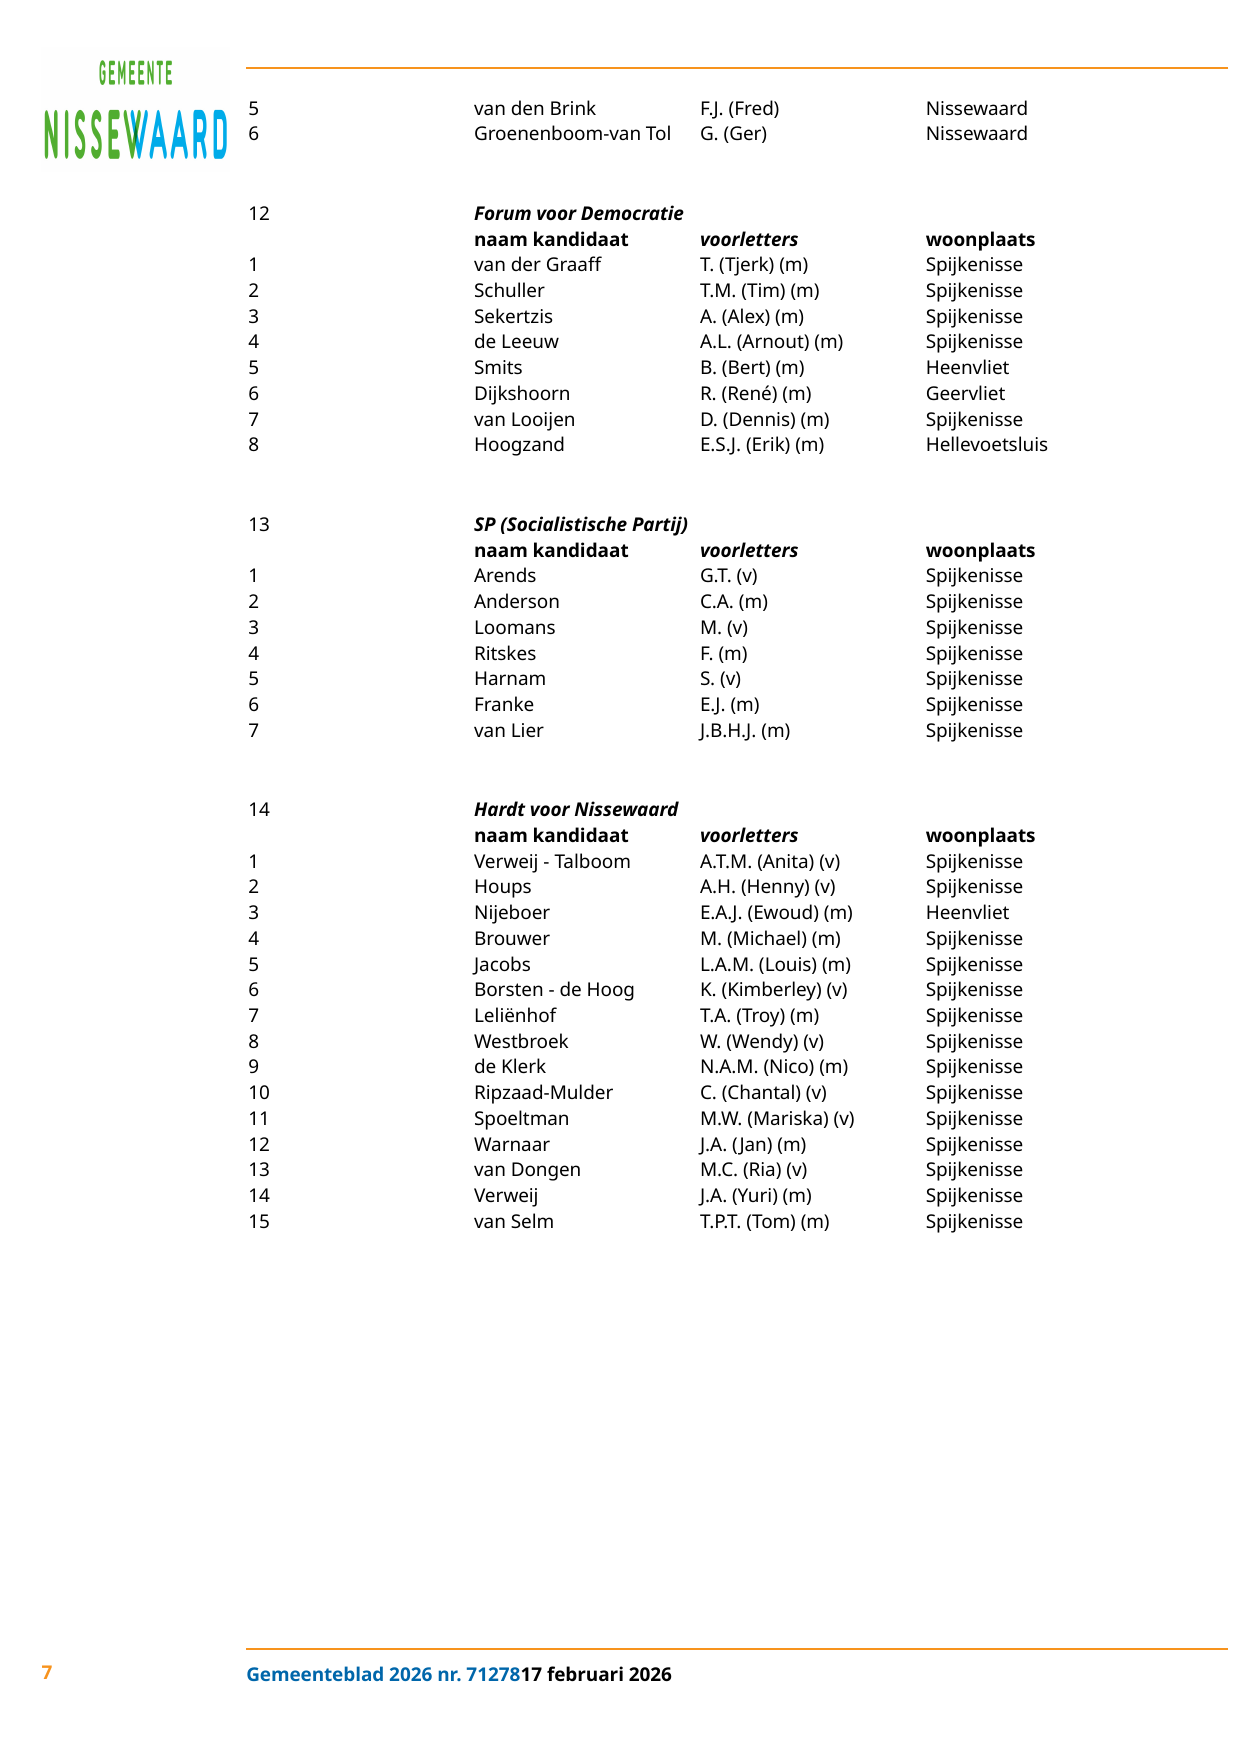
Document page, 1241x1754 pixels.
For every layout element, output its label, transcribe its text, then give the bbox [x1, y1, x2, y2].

table_cell M.C. (Ria) (v) [700, 1157, 926, 1182]
table_cell Nijeboer [474, 899, 700, 925]
table_cell L.A.M. (Louis) (m) [700, 951, 926, 976]
table_cell 7 [248, 406, 474, 432]
table_cell voorletters [700, 537, 926, 562]
table_cell Spijkenisse [926, 874, 1152, 899]
table_cell T. (Tjerk) (m) [700, 251, 926, 277]
table_cell Hellevoetsluis [926, 432, 1152, 457]
table_cell 6 [248, 380, 474, 406]
table_cell Spijkenisse [926, 329, 1152, 354]
table_cell T.A. (Troy) (m) [700, 1002, 926, 1028]
table_cell Geervliet [926, 380, 1152, 406]
table_cell van den Brink [474, 95, 700, 121]
table_cell Spijkenisse [926, 251, 1152, 277]
table_cell Hoogzand [474, 432, 700, 457]
table_cell 11 [248, 1105, 474, 1131]
table_header [700, 200, 926, 226]
table_cell 2 [248, 588, 474, 614]
table_cell M. (Michael) (m) [700, 925, 926, 951]
table_cell A. (Alex) (m) [700, 303, 926, 329]
table_cell Ritskes [474, 640, 700, 665]
table_cell T.P.T. (Tom) (m) [700, 1208, 926, 1234]
table_cell Jacobs [474, 951, 700, 976]
table_cell de Klerk [474, 1054, 700, 1079]
table_header [926, 200, 1152, 226]
table_cell F.J. (Fred) [700, 95, 926, 121]
table_cell van Lier [474, 717, 700, 743]
table_cell 1 [248, 563, 474, 588]
table_cell Nissewaard [926, 121, 1152, 146]
table_cell T.M. (Tim) (m) [700, 277, 926, 303]
table_cell naam kandidaat [474, 537, 700, 562]
table_cell Spijkenisse [926, 1002, 1152, 1028]
table_cell B. (Bert) (m) [700, 354, 926, 380]
table_cell C.A. (m) [700, 588, 926, 614]
table_cell E.S.J. (Erik) (m) [700, 432, 926, 457]
table_header [700, 796, 926, 822]
table_cell 15 [248, 1208, 474, 1234]
table_cell F. (m) [700, 640, 926, 665]
table_cell 6 [248, 121, 474, 146]
table_cell Spijkenisse [926, 1105, 1152, 1131]
table_cell Spoeltman [474, 1105, 700, 1131]
table_cell 10 [248, 1079, 474, 1105]
table_cell Warnaar [474, 1131, 700, 1157]
table_cell 3 [248, 303, 474, 329]
table_cell G. (Ger) [700, 121, 926, 146]
table_cell Spijkenisse [926, 1131, 1152, 1157]
table_cell Spijkenisse [926, 563, 1152, 588]
table_cell 7 [248, 1002, 474, 1028]
table_cell Houps [474, 874, 700, 899]
table_cell Spijkenisse [926, 848, 1152, 873]
table_header Forum voor Democratie [474, 200, 700, 226]
table_cell Groenenboom-van Tol [474, 121, 700, 146]
table_cell [248, 822, 474, 848]
table_header 12 [248, 200, 474, 226]
table_cell Heenvliet [926, 354, 1152, 380]
table_cell Harnam [474, 665, 700, 691]
table_cell J.B.H.J. (m) [700, 717, 926, 743]
table_cell Verweij - Talboom [474, 848, 700, 873]
table_cell Schuller [474, 277, 700, 303]
table_cell Heenvliet [926, 899, 1152, 925]
table_cell 3 [248, 899, 474, 925]
table_cell van Dongen [474, 1157, 700, 1182]
table_header 13 [248, 511, 474, 537]
table_cell 5 [248, 665, 474, 691]
table_cell 6 [248, 691, 474, 717]
table_cell J.A. (Yuri) (m) [700, 1182, 926, 1208]
table_cell Spijkenisse [926, 588, 1152, 614]
table_cell Spijkenisse [926, 951, 1152, 976]
table_cell M. (v) [700, 614, 926, 640]
table_header [926, 796, 1152, 822]
table_cell Spijkenisse [926, 1079, 1152, 1105]
table_cell 8 [248, 1028, 474, 1054]
table_cell E.J. (m) [700, 691, 926, 717]
table_cell Arends [474, 563, 700, 588]
table_cell naam kandidaat [474, 226, 700, 251]
table_cell N.A.M. (Nico) (m) [700, 1054, 926, 1079]
table_cell 1 [248, 251, 474, 277]
table_cell A.H. (Henny) (v) [700, 874, 926, 899]
table_cell 2 [248, 874, 474, 899]
table_cell C. (Chantal) (v) [700, 1079, 926, 1105]
table_cell 7 [248, 717, 474, 743]
picture [41, 47, 231, 172]
table_header [926, 511, 1152, 537]
table_cell de Leeuw [474, 329, 700, 354]
table_cell Spijkenisse [926, 976, 1152, 1002]
table_cell Sekertzis [474, 303, 700, 329]
table_cell woonplaats [926, 822, 1152, 848]
table_cell Spijkenisse [926, 614, 1152, 640]
table_header 14 [248, 796, 474, 822]
table_cell Spijkenisse [926, 303, 1152, 329]
table_cell W. (Wendy) (v) [700, 1028, 926, 1054]
table_cell A.L. (Arnout) (m) [700, 329, 926, 354]
table_cell Spijkenisse [926, 1054, 1152, 1079]
table_cell [248, 226, 474, 251]
table_cell Borsten - de Hoog [474, 976, 700, 1002]
table_cell 6 [248, 976, 474, 1002]
table_cell voorletters [700, 226, 926, 251]
table_cell Franke [474, 691, 700, 717]
table_cell Verweij [474, 1182, 700, 1208]
table_cell Spijkenisse [926, 640, 1152, 665]
table_cell 5 [248, 95, 474, 121]
table_cell Spijkenisse [926, 1157, 1152, 1182]
table_header Hardt voor Nissewaard [474, 796, 700, 822]
table_cell Spijkenisse [926, 1182, 1152, 1208]
table_cell Dijkshoorn [474, 380, 700, 406]
table_cell 13 [248, 1157, 474, 1182]
table_cell 8 [248, 432, 474, 457]
table_cell van Selm [474, 1208, 700, 1234]
table_cell S. (v) [700, 665, 926, 691]
table_cell [248, 537, 474, 562]
table_cell 1 [248, 848, 474, 873]
table_cell Spijkenisse [926, 406, 1152, 432]
table_cell van der Graaff [474, 251, 700, 277]
table_cell A.T.M. (Anita) (v) [700, 848, 926, 873]
table_cell 4 [248, 329, 474, 354]
table_cell 4 [248, 640, 474, 665]
table_cell Brouwer [474, 925, 700, 951]
table_cell Spijkenisse [926, 665, 1152, 691]
table_cell woonplaats [926, 537, 1152, 562]
table_cell E.A.J. (Ewoud) (m) [700, 899, 926, 925]
table_cell 14 [248, 1182, 474, 1208]
table_cell 4 [248, 925, 474, 951]
table_cell voorletters [700, 822, 926, 848]
table_cell 5 [248, 951, 474, 976]
table_cell Spijkenisse [926, 1028, 1152, 1054]
table_cell Spijkenisse [926, 1208, 1152, 1234]
table_cell 5 [248, 354, 474, 380]
table_cell Anderson [474, 588, 700, 614]
table_cell Nissewaard [926, 95, 1152, 121]
table_cell D. (Dennis) (m) [700, 406, 926, 432]
table_cell Spijkenisse [926, 691, 1152, 717]
table_cell naam kandidaat [474, 822, 700, 848]
table_cell Ripzaad-Mulder [474, 1079, 700, 1105]
table_cell K. (Kimberley) (v) [700, 976, 926, 1002]
table_cell 2 [248, 277, 474, 303]
table_cell G.T. (v) [700, 563, 926, 588]
table_cell 3 [248, 614, 474, 640]
table_header SP (Socialistische Partij) [474, 511, 700, 537]
table_cell Smits [474, 354, 700, 380]
table_cell Spijkenisse [926, 717, 1152, 743]
table_cell van Looijen [474, 406, 700, 432]
table_cell woonplaats [926, 226, 1152, 251]
table_header [700, 511, 926, 537]
table_cell Spijkenisse [926, 925, 1152, 951]
table_cell Leliënhof [474, 1002, 700, 1028]
table_cell M.W. (Mariska) (v) [700, 1105, 926, 1131]
table_cell Spijkenisse [926, 277, 1152, 303]
table_cell 12 [248, 1131, 474, 1157]
table_cell J.A. (Jan) (m) [700, 1131, 926, 1157]
table_cell Loomans [474, 614, 700, 640]
table_cell Westbroek [474, 1028, 700, 1054]
table_cell R. (René) (m) [700, 380, 926, 406]
table_cell 9 [248, 1054, 474, 1079]
